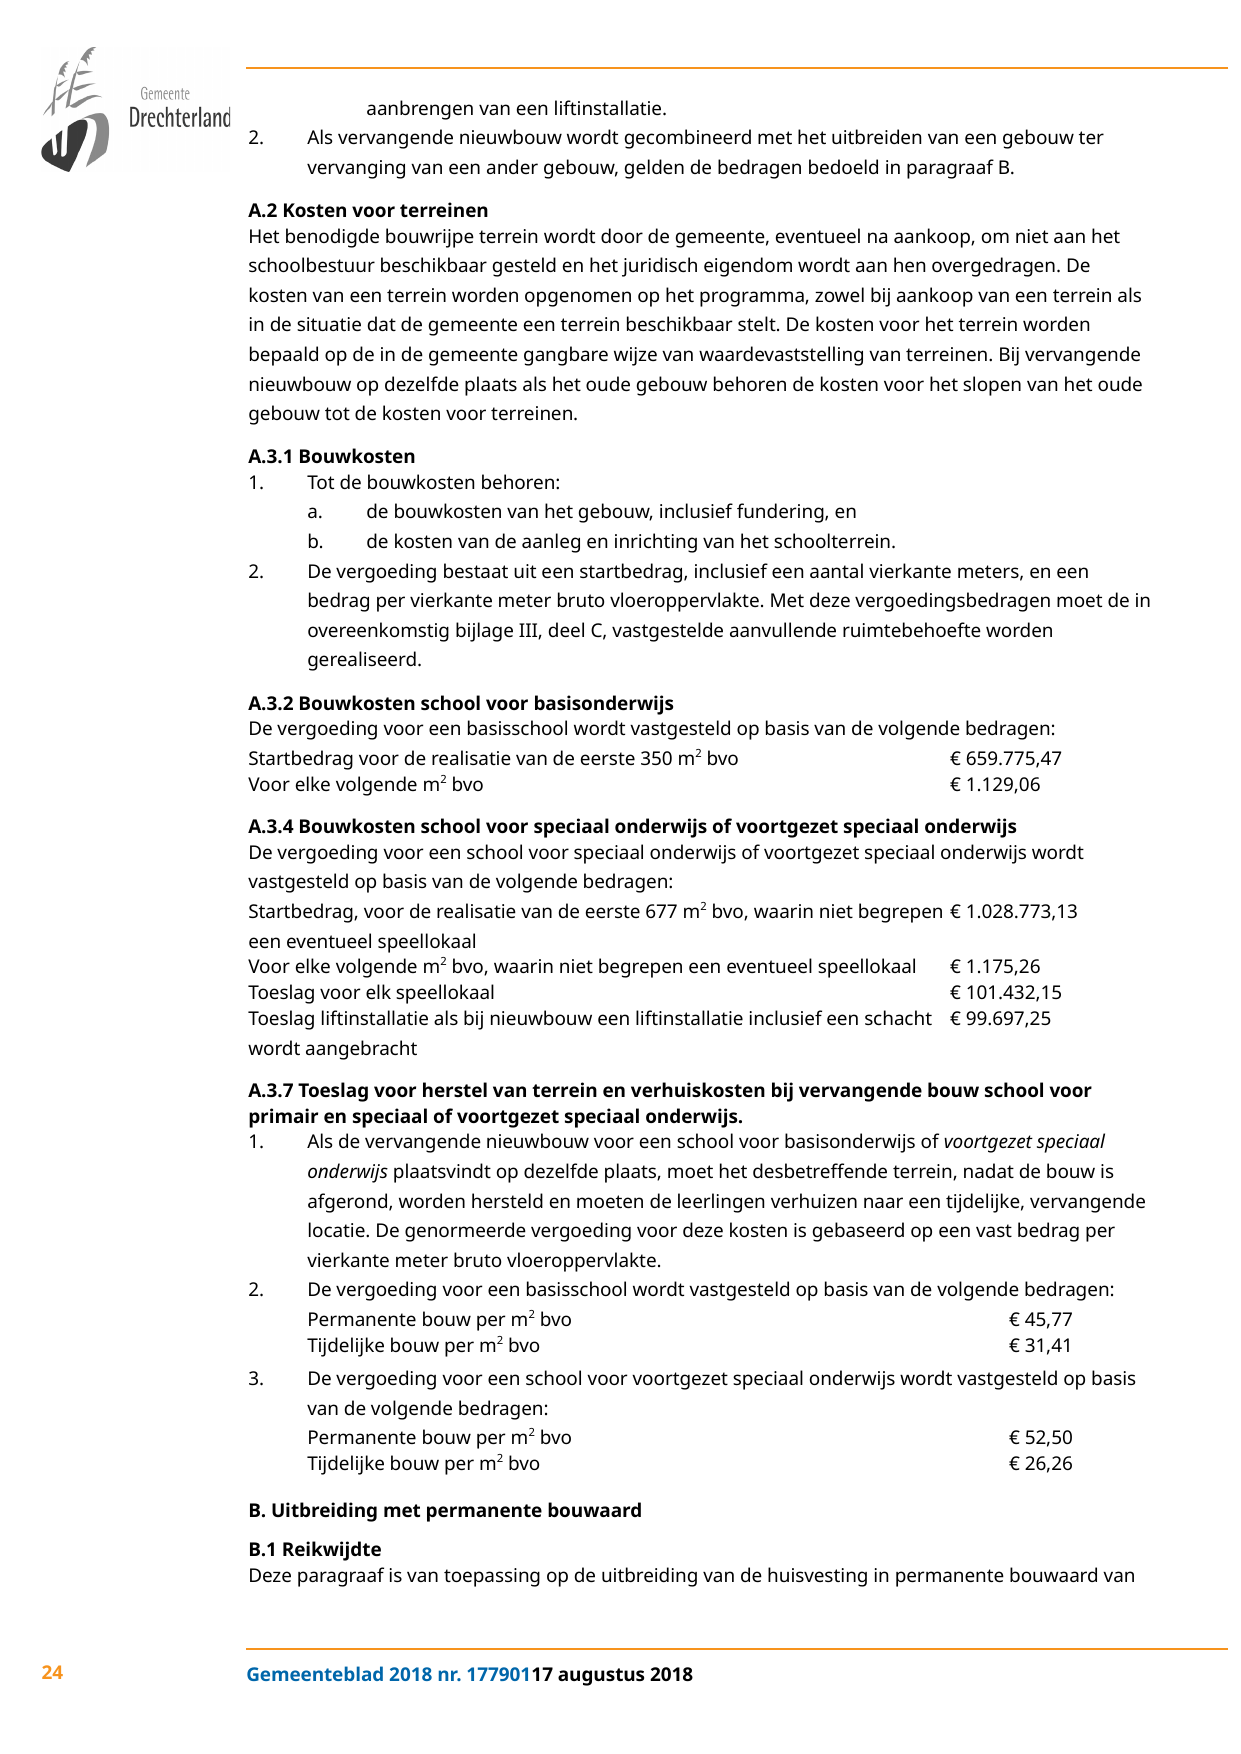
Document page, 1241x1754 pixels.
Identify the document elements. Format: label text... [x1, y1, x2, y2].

table_cell € 26,26 [1009, 1450, 1211, 1476]
list De vergoeding bestaat uit een startbedrag, inclusief een aantal vierkante meters, en een bedrag per vierkante meter bruto vloeroppervlakte. Met deze vergoedingsbedragen moet de in overeenkomstig bijlage III, deel C, vastgestelde aanvullende ruimtebehoefte worden gerealiseerd. [248, 558, 1152, 672]
text B. Uitbreiding met permanente bouwaard [248, 1497, 1152, 1523]
table_cell Voor elke volgende m2 bvo, waarin niet begrepen een eventueel speellokaal [248, 954, 950, 979]
table_cell Toeslag liftinstallatie als bij nieuwbouw een liftinstallatie inclusief een schacht wordt aangebracht [248, 1005, 950, 1061]
list de kosten van de aanleg en inrichting van het schoolterrein. [307, 528, 1152, 554]
text A.3.4 Bouwkosten school voor speciaal onderwijs of voortgezet speciaal onderwijs [248, 813, 1152, 839]
table_cell Toeslag voor elk speellokaal [248, 980, 950, 1005]
table_header € 52,50 [1009, 1425, 1211, 1450]
table_cell € 99.697,25 [950, 1005, 1152, 1061]
text Deze paragraaf is van toepassing op de uitbreiding van de huisvesting in permanente bouwaard van [248, 1562, 1152, 1588]
table_header € 659.775,47 [950, 745, 1152, 771]
list De vergoeding voor een basisschool wordt vastgesteld op basis van de volgende bedragen: [248, 1277, 1152, 1302]
table_cell Voor elke volgende m2 bvo [248, 771, 950, 797]
table_cell € 31,41 [1009, 1332, 1211, 1358]
text A.3.7 Toeslag voor herstel van terrein en verhuiskosten bij vervangende bouw school voor primair en speciaal of voortgezet speciaal onderwijs. [248, 1077, 1152, 1129]
table_header Permanente bouw per m2 bvo [307, 1425, 1009, 1450]
text De vergoeding voor een school voor speciaal onderwijs of voortgezet speciaal onderwijs wordt vastgesteld op basis van de volgende bedragen: [248, 839, 1152, 894]
table_header € 1.028.773,13 [950, 899, 1152, 954]
table_cell € 1.175,26 [950, 954, 1152, 979]
table_cell Tijdelijke bouw per m2 bvo [307, 1332, 1009, 1358]
text A.3.1 Bouwkosten [248, 443, 1152, 469]
list Als vervangende nieuwbouw wordt gecombineerd met het uitbreiden van een gebouw ter vervanging van een ander gebouw, gelden de bedragen bedoeld in paragraaf B. [248, 124, 1152, 180]
text De vergoeding voor een basisschool wordt vastgesteld op basis van de volgende bedragen: [248, 716, 1152, 741]
table_header € 45,77 [1009, 1306, 1211, 1332]
text A.3.2 Bouwkosten school voor basisonderwijs [248, 690, 1152, 716]
table_cell € 101.432,15 [950, 980, 1152, 1005]
table_header Startbedrag, voor de realisatie van de eerste 677 m2 bvo, waarin niet begrepen een eventueel speellokaal [248, 899, 950, 954]
list aanbrengen van een liftinstallatie. [307, 95, 1152, 121]
list De vergoeding voor een school voor voortgezet speciaal onderwijs wordt vastgesteld op basis van de volgende bedragen: [248, 1365, 1152, 1421]
table_cell Tijdelijke bouw per m2 bvo [307, 1450, 1009, 1476]
list Als de vervangende nieuwbouw voor een school voor basisonderwijs of voortgezet speciaal onderwijs plaatsvindt op dezelfde plaats, moet het desbetreffende terrein, nadat de bouw is afgerond, worden hersteld en moeten de leerlingen verhuizen naar een tijdelijke, vervangende locatie. De genormeerde vergoeding voor deze kosten is gebaseerd op een vast bedrag per vierkante meter bruto vloeroppervlakte. [248, 1129, 1152, 1273]
list Tot de bouwkosten behoren: [248, 469, 1152, 495]
text A.2 Kosten voor terreinen [248, 197, 1152, 223]
table_header Permanente bouw per m2 bvo [307, 1306, 1009, 1332]
text B.1 Reikwijdte [248, 1536, 1152, 1562]
list de bouwkosten van het gebouw, inclusief fundering, en [307, 499, 1152, 524]
table_cell € 1.129,06 [950, 771, 1152, 797]
table_header Startbedrag voor de realisatie van de eerste 350 m2 bvo [248, 745, 950, 771]
text Het benodigde bouwrijpe terrein wordt door de gemeente, eventueel na aankoop, om niet aan het schoolbestuur beschikbaar gesteld en het juridisch eigendom wordt aan hen overgedragen. De kosten van een terrein worden opgenomen op het programma, zowel bij aankoop van een terrein als in de situatie dat de gemeente een terrein beschikbaar stelt. De kosten voor het terrein worden bepaald op de in de gemeente gangbare wijze van waardevaststelling van terreinen. Bij vervangende nieuwbouw op dezelfde plaats als het oude gebouw behoren de kosten voor het slopen van het oude gebouw tot de kosten voor terreinen. [248, 223, 1152, 426]
picture [41, 47, 231, 172]
